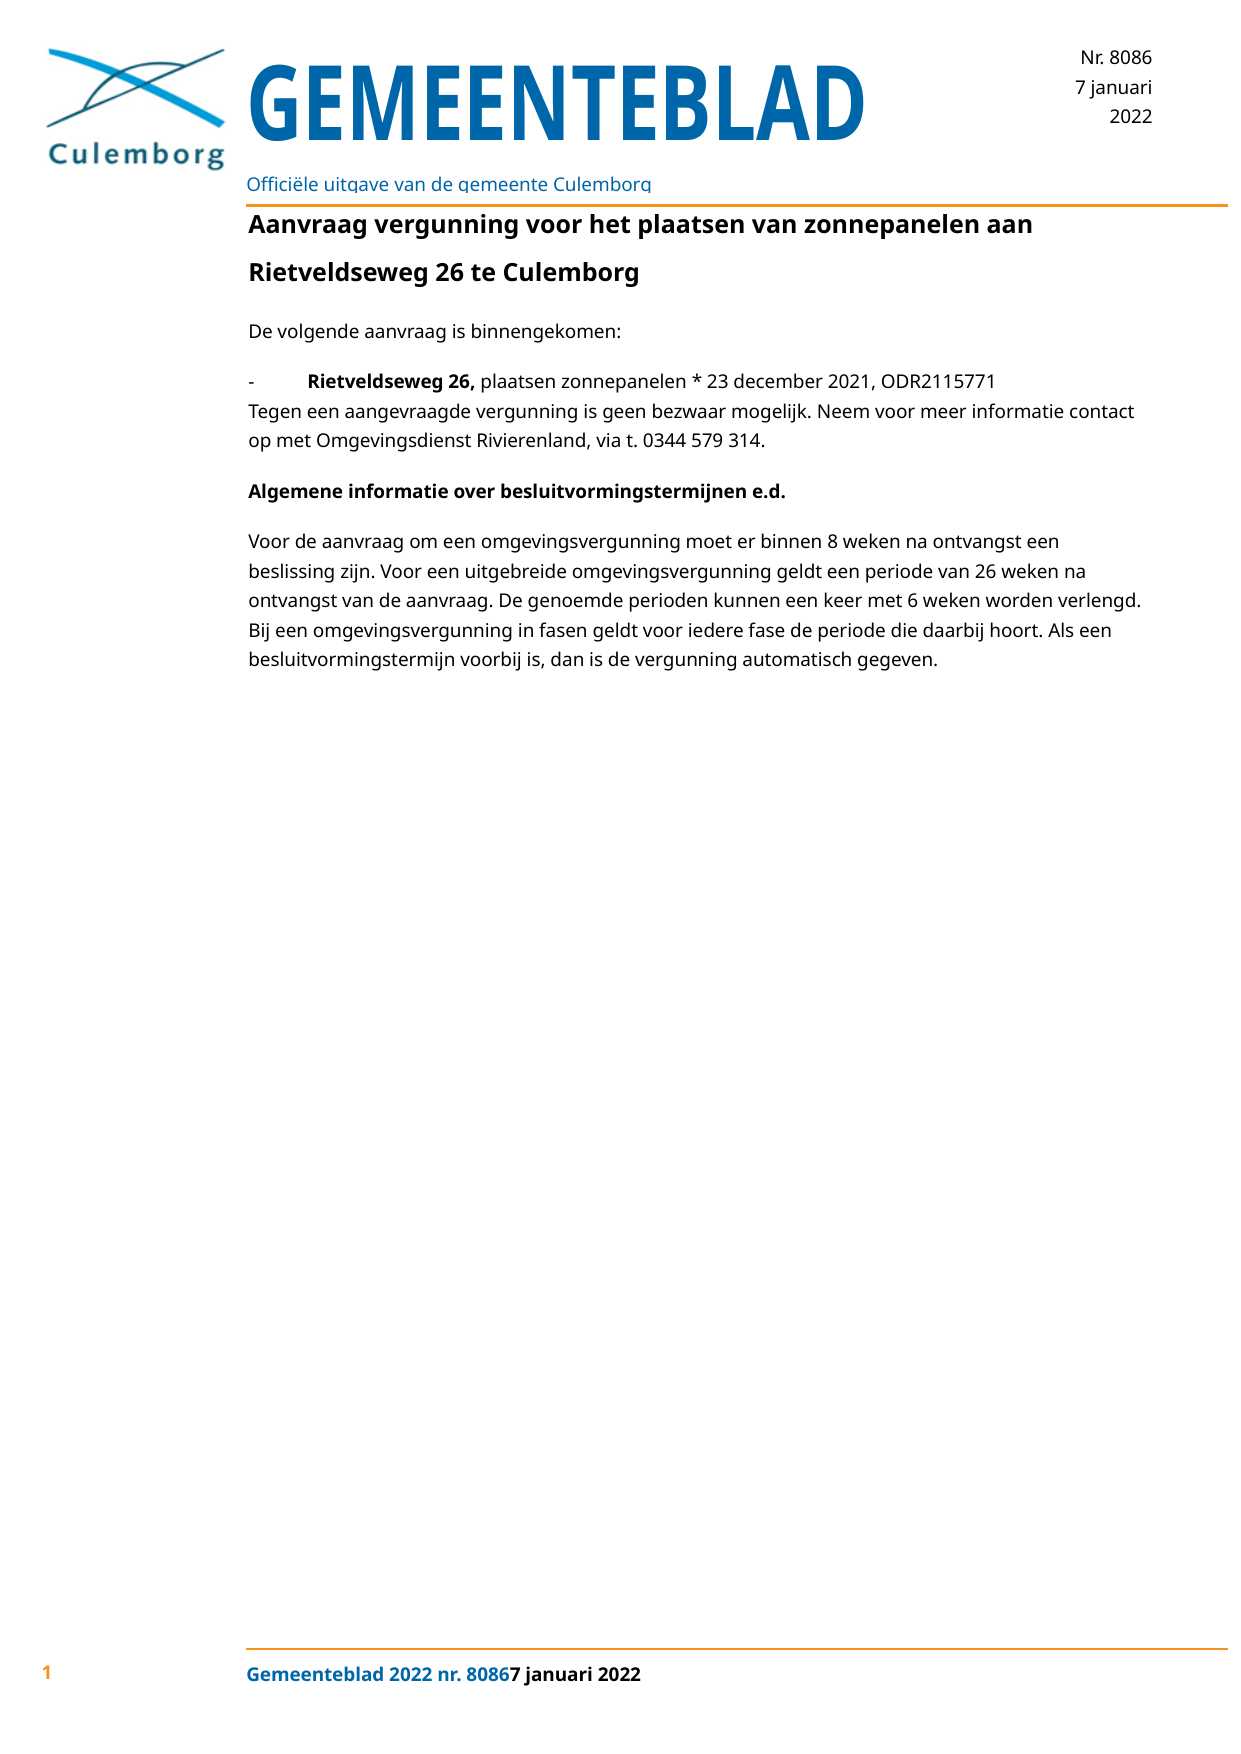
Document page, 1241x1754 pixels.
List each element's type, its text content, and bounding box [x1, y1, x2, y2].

text Algemene informatie over besluitvormingstermijnen e.d. [248, 478, 1152, 504]
text Voor de aanvraag om een omgevingsvergunning moet er binnen 8 weken na ontvangst een beslissing zijn. Voor een uitgebreide omgevingsvergunning geldt een periode van 26 weken na ontvangst van de aanvraag. De genoemde perioden kunnen een keer met 6 weken worden verlengd. Bij een omgevingsvergunning in fasen geldt voor iedere fase de periode die daarbij hoort. Als een besluitvormingstermijn voorbij is, dan is de vergunning automatisch gegeven. [248, 528, 1152, 672]
text Aanvraag vergunning voor het plaatsen van zonnepanelen aan Rietveldseweg 26 te Culemborg [248, 207, 1152, 288]
picture [41, 47, 231, 172]
text De volgende aanvraag is binnengekomen: [248, 318, 1152, 344]
list Rietveldseweg 26, plaatsen zonnepanelen * 23 december 2021, ODR2115771 [248, 368, 1152, 394]
text Tegen een aangevraagde vergunning is geen bezwaar mogelijk. Neem voor meer informatie contact op met Omgevingsdienst Rivierenland, via t. 0344 579 314. [248, 398, 1152, 453]
